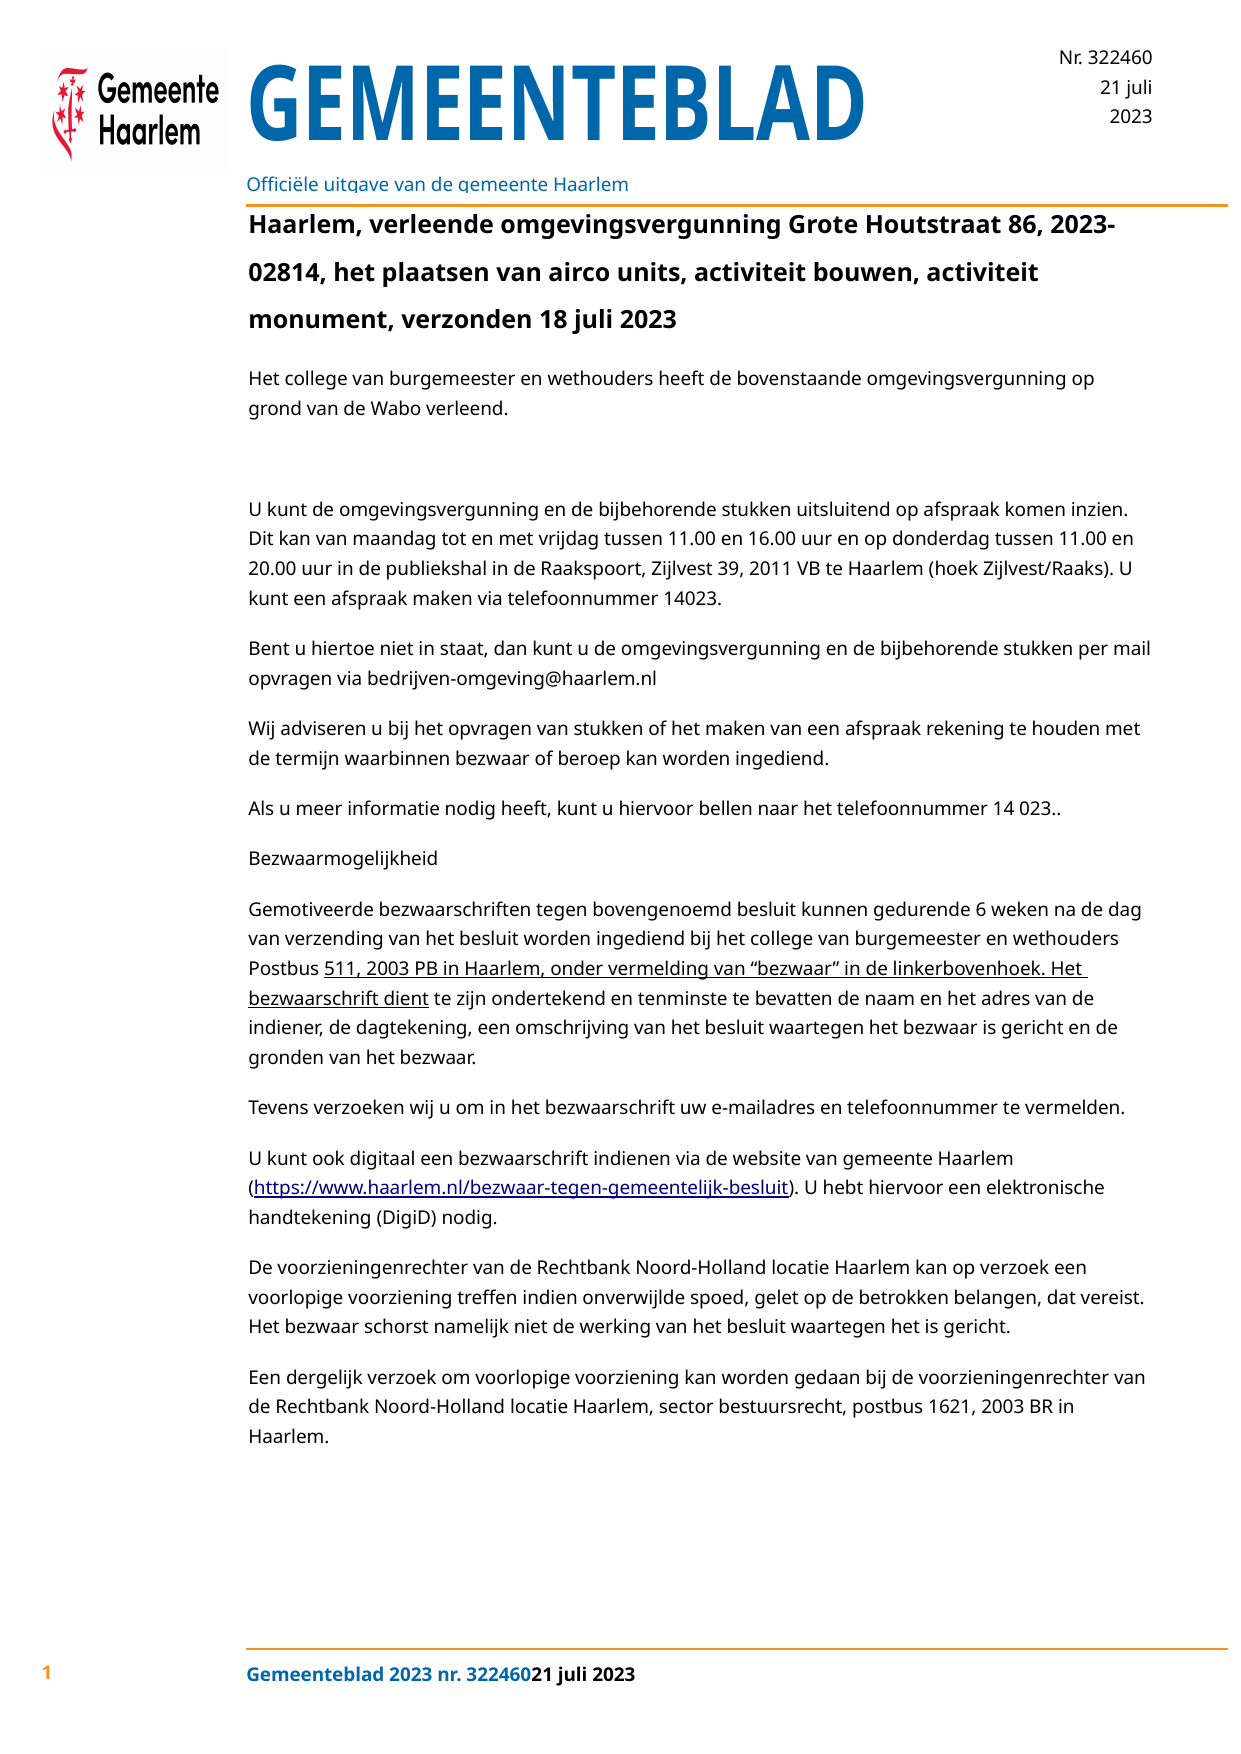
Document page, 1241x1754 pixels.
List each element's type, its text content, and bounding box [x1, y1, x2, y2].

text U kunt ook digitaal een bezwaarschrift indienen via de website van gemeente Haarlem (https://www.haarlem.nl/bezwaar-tegen-gemeentelijk-besluit). U hebt hiervoor een elektronische handtekening (DigiD) nodig. [248, 1145, 1152, 1229]
text De voorzieningenrechter van de Rechtbank Noord-Holland locatie Haarlem kan op verzoek een voorlopige voorziening treffen indien onverwijlde spoed, gelet op de betrokken belangen, dat vereist. Het bezwaar schorst namelijk niet de werking van het besluit waartegen het is gericht. [248, 1254, 1152, 1339]
picture [41, 47, 231, 172]
text Als u meer informatie nodig heeft, kunt u hiervoor bellen naar het telefoonnummer 14 023.. [248, 795, 1152, 821]
text Wij adviseren u bij het opvragen van stukken of het maken van een afspraak rekening te houden met de termijn waarbinnen bezwaar of beroep kan worden ingediend. [248, 715, 1152, 770]
text U kunt de omgevingsvergunning en de bijbehorende stukken uitsluitend op afspraak komen inzien. Dit kan van maandag tot en met vrijdag tussen 11.00 en 16.00 uur en op donderdag tussen 11.00 en 20.00 uur in de publiekshal in de Raakspoort, Zijlvest 39, 2011 VB te Haarlem (hoek Zijlvest/Raaks). U kunt een afspraak maken via telefoonnummer 14023. [248, 496, 1152, 610]
text Bent u hiertoe niet in staat, dan kunt u de omgevingsvergunning en de bijbehorende stukken per mail opvragen via bedrijven-omgeving@haarlem.nl [248, 635, 1152, 690]
text Haarlem, verleende omgevingsvergunning Grote Houtstraat 86, 2023-02814, het plaatsen van airco units, activiteit bouwen, activiteit monument, verzonden 18 juli 2023 [248, 207, 1152, 336]
text Een dergelijk verzoek om voorlopige voorziening kan worden gedaan bij de voorzieningenrechter van de Rechtbank Noord-Holland locatie Haarlem, sector bestuursrecht, postbus 1621, 2003 BR in Haarlem. [248, 1364, 1152, 1449]
text Tevens verzoeken wij u om in het bezwaarschrift uw e-mailadres en telefoonnummer te vermelden. [248, 1094, 1152, 1120]
text Het college van burgemeester en wethouders heeft de bovenstaande omgevingsvergunning op grond van de Wabo verleend. [248, 366, 1152, 421]
text Gemotiveerde bezwaarschriften tegen bovengenoemd besluit kunnen gedurende 6 weken na de dag van verzending van het besluit worden ingediend bij het college van burgemeester en wethouders Postbus 511, 2003 PB in Haarlem, onder vermelding van “bezwaar” in de linkerbovenhoek. Het bezwaarschrift dient te zijn ondertekend en tenminste te bevatten de naam en het adres van de indiener, de dagtekening, een omschrijving van het besluit waartegen het bezwaar is gericht en de gronden van het bezwaar. [248, 896, 1152, 1069]
text Bezwaarmogelijkheid [248, 846, 1152, 871]
